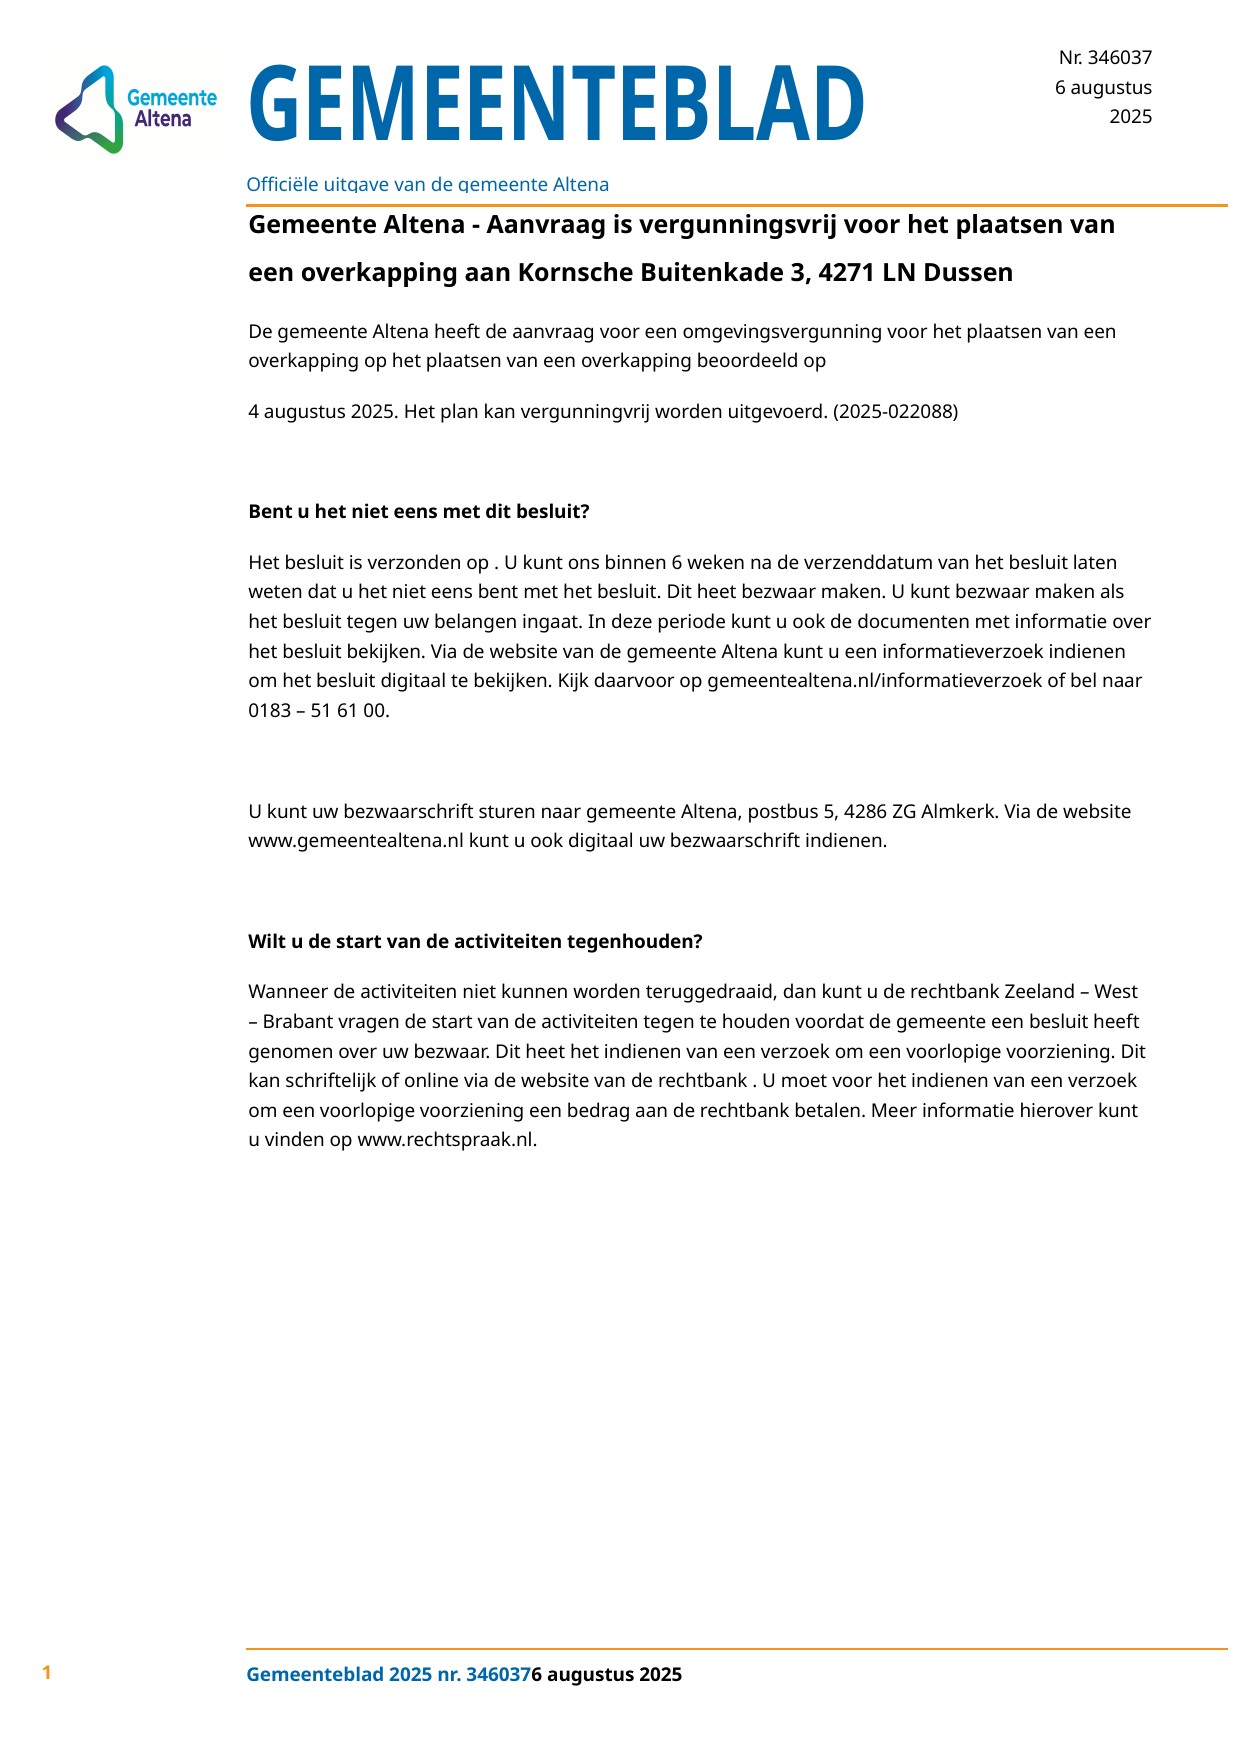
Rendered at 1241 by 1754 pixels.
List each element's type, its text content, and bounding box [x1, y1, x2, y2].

text De gemeente Altena heeft de aanvraag voor een omgevingsvergunning voor het plaatsen van een overkapping op het plaatsen van een overkapping beoordeeld op [248, 318, 1152, 373]
text U kunt uw bezwaarschrift sturen naar gemeente Altena, postbus 5, 4286 ZG Almkerk. Via de website www.gemeentealtena.nl kunt u ook digitaal uw bezwaarschrift indienen. [248, 798, 1152, 853]
text Gemeente Altena - Aanvraag is vergunningsvrij voor het plaatsen van een overkapping aan Kornsche Buitenkade 3, 4271 LN Dussen [248, 207, 1152, 288]
text 4 augustus 2025. Het plan kan vergunningvrij worden uitgevoerd. (2025-022088) [248, 398, 1152, 424]
text Het besluit is verzonden op . U kunt ons binnen 6 weken na de verzenddatum van het besluit laten weten dat u het niet eens bent met het besluit. Dit heet bezwaar maken. U kunt bezwaar maken als het besluit tegen uw belangen ingaat. In deze periode kunt u ook de documenten met informatie over het besluit bekijken. Via de website van de gemeente Altena kunt u een informatieverzoek indienen om het besluit digitaal te bekijken. Kijk daarvoor op gemeentealtena.nl/informatieverzoek of bel naar 0183 – 51 61 00. [248, 549, 1152, 723]
text Wanneer de activiteiten niet kunnen worden teruggedraaid, dan kunt u de rechtbank Zeeland – West – Brabant vragen de start van de activiteiten tegen te houden voordat de gemeente een besluit heeft genomen over uw bezwaar. Dit heet het indienen van een verzoek om een voorlopige voorziening. Dit kan schriftelijk of online via de website van de rechtbank . U moet voor het indienen van een verzoek om een voorlopige voorziening een bedrag aan de rechtbank betalen. Meer informatie hierover kunt u vinden op www.rechtspraak.nl. [248, 979, 1152, 1152]
text Bent u het niet eens met dit besluit? [248, 499, 1152, 524]
text Wilt u de start van de activiteiten tegenhouden? [248, 928, 1152, 954]
picture [41, 47, 231, 172]
